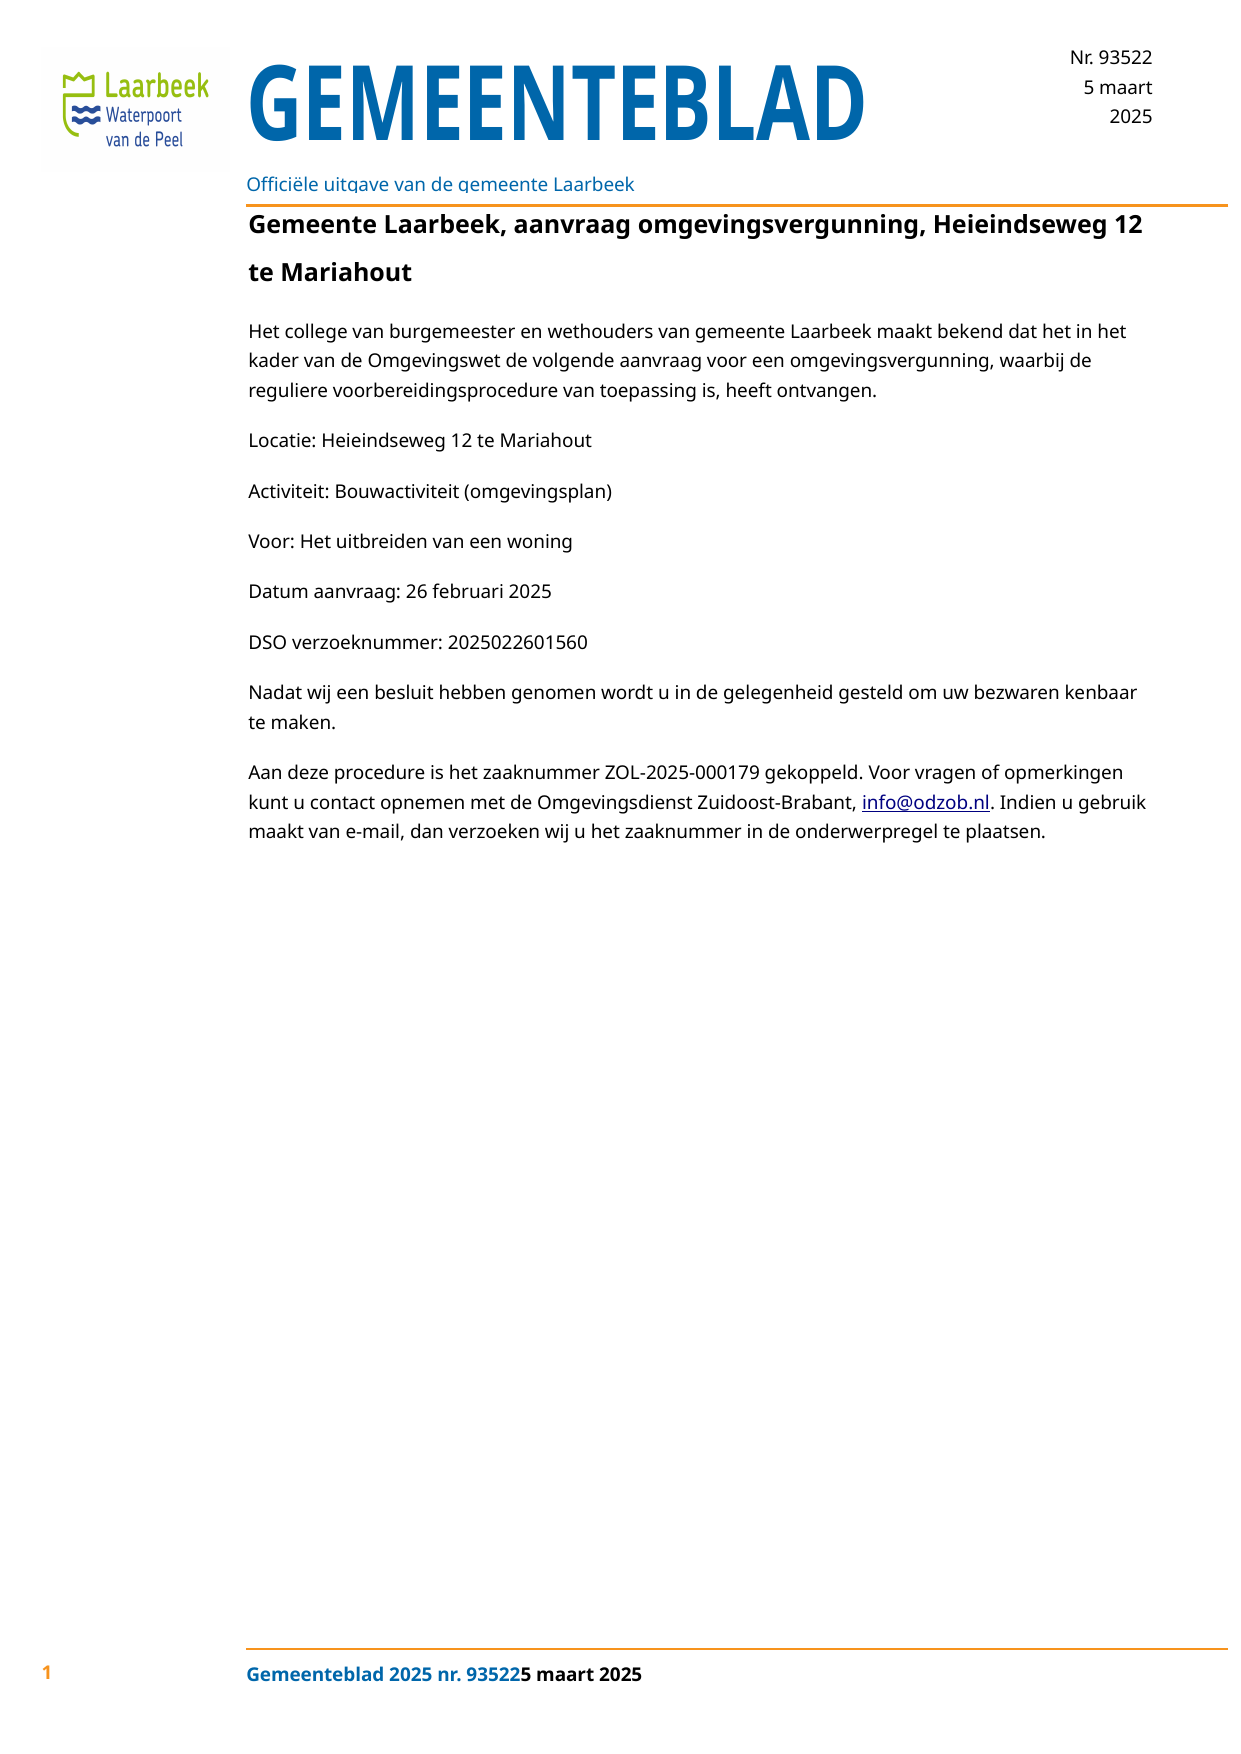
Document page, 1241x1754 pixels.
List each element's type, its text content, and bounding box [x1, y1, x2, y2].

picture [41, 47, 231, 172]
text Het college van burgemeester en wethouders van gemeente Laarbeek maakt bekend dat het in het kader van de Omgevingswet de volgende aanvraag voor een omgevingsvergunning, waarbij de reguliere voorbereidingsprocedure van toepassing is, heeft ontvangen. [248, 318, 1152, 403]
text Activiteit: Bouwactiviteit (omgevingsplan) [248, 478, 1152, 504]
text DSO verzoeknummer: 2025022601560 [248, 629, 1152, 655]
text Aan deze procedure is het zaaknummer ZOL-2025-000179 gekoppeld. Voor vragen of opmerkingen kunt u contact opnemen met de Omgevingsdienst Zuidoost-Brabant, info@odzob.nl. Indien u gebruik maakt van e-mail, dan verzoeken wij u het zaaknummer in de onderwerpregel te plaatsen. [248, 759, 1152, 844]
text Voor: Het uitbreiden van een woning [248, 528, 1152, 554]
text Locatie: Heieindseweg 12 te Mariahout [248, 427, 1152, 453]
text Nadat wij een besluit hebben genomen wordt u in de gelegenheid gesteld om uw bezwaren kenbaar te maken. [248, 679, 1152, 735]
text Gemeente Laarbeek, aanvraag omgevingsvergunning, Heieindseweg 12 te Mariahout [248, 207, 1152, 288]
text Datum aanvraag: 26 februari 2025 [248, 579, 1152, 604]
